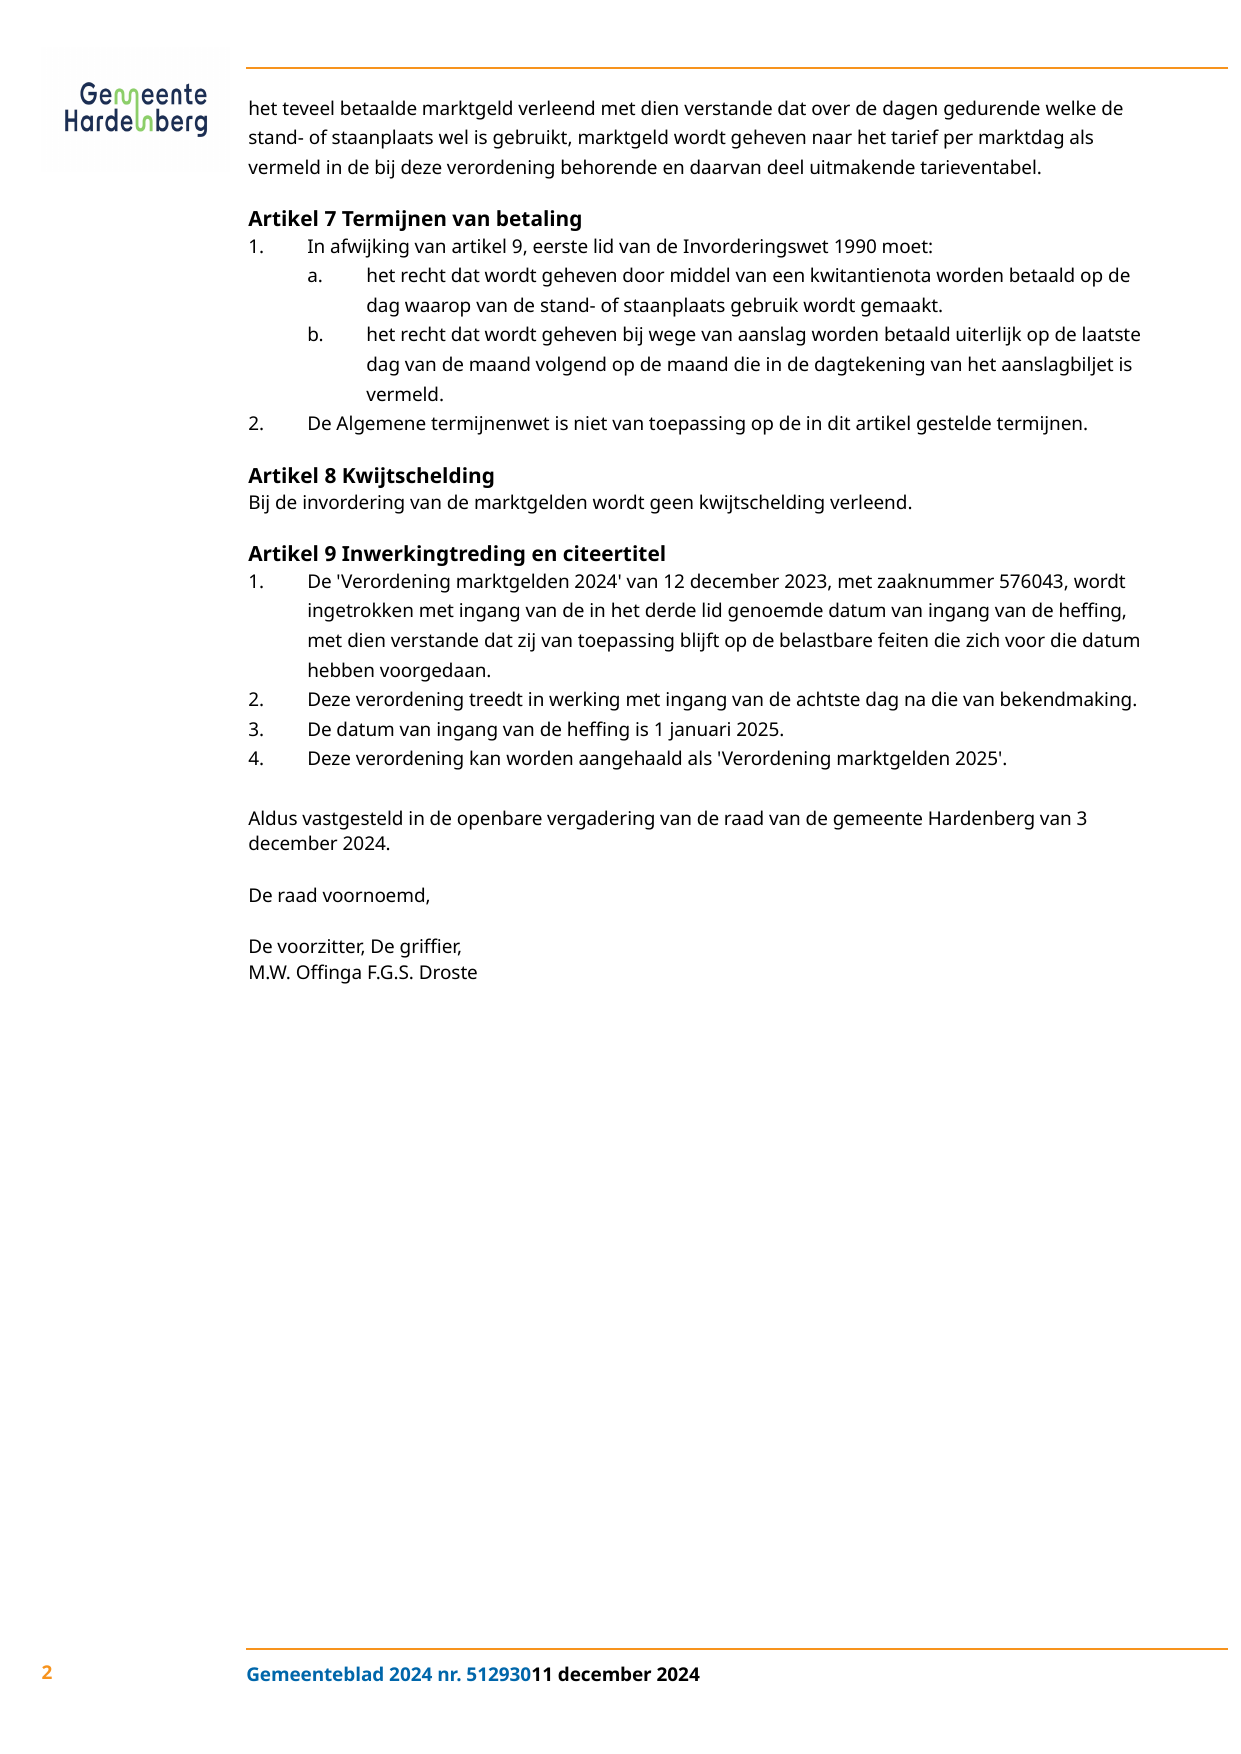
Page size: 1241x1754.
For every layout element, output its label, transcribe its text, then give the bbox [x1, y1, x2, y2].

list Deze verordening kan worden aangehaald als 'Verordening marktgelden 2025'. [248, 746, 1152, 771]
list De Algemene termijnenwet is niet van toepassing op de in dit artikel gestelde termijnen. [248, 410, 1152, 436]
text Artikel 8 Kwijtschelding [248, 461, 1152, 489]
text Bij de invordering van de marktgelden wordt geen kwijtschelding verleend. [248, 489, 1152, 515]
list De datum van ingang van de heffing is 1 januari 2025. [248, 716, 1152, 742]
text Artikel 9 Inwerkingtreding en citeertitel [248, 539, 1152, 568]
text Aldus vastgesteld in de openbare vergadering van de raad van de gemeente Hardenberg van 3 december 2024. [248, 805, 1152, 856]
list De 'Verordening marktgelden 2024' van 12 december 2023, met zaaknummer 576043, wordt ingetrokken met ingang van de in het derde lid genoemde datum van ingang van de heffing, met dien verstande dat zij van toepassing blijft op de belastbare feiten die zich voor die datum hebben voorgedaan. [248, 568, 1152, 682]
list Deze verordening treedt in werking met ingang van de achtste dag na die van bekendmaking. [248, 686, 1152, 712]
picture [41, 47, 231, 172]
text M.W. Offinga F.G.S. Droste [248, 959, 1152, 985]
text De voorzitter, De griffier, [248, 933, 1152, 959]
text Artikel 7 Termijnen van betaling [248, 204, 1152, 233]
list In afwijking van artikel 9, eerste lid van de Invorderingswet 1990 moet: [248, 233, 1152, 258]
list het recht dat wordt geheven bij wege van aanslag worden betaald uiterlijk op de laatste dag van de maand volgend op de maand die in de dagtekening van het aanslagbiljet is vermeld. [307, 322, 1152, 406]
list het recht dat wordt geheven door middel van een kwitantienota worden betaald op de dag waarop van de stand- of staanplaats gebruik wordt gemaakt. [307, 262, 1152, 318]
text De raad voornoemd, [248, 882, 1152, 908]
text het teveel betaalde marktgeld verleend met dien verstande dat over de dagen gedurende welke de stand- of staanplaats wel is gebruikt, marktgeld wordt geheven naar het tarief per marktdag als vermeld in de bij deze verordening behorende en daarvan deel uitmakende tarieventabel. [248, 95, 1152, 180]
